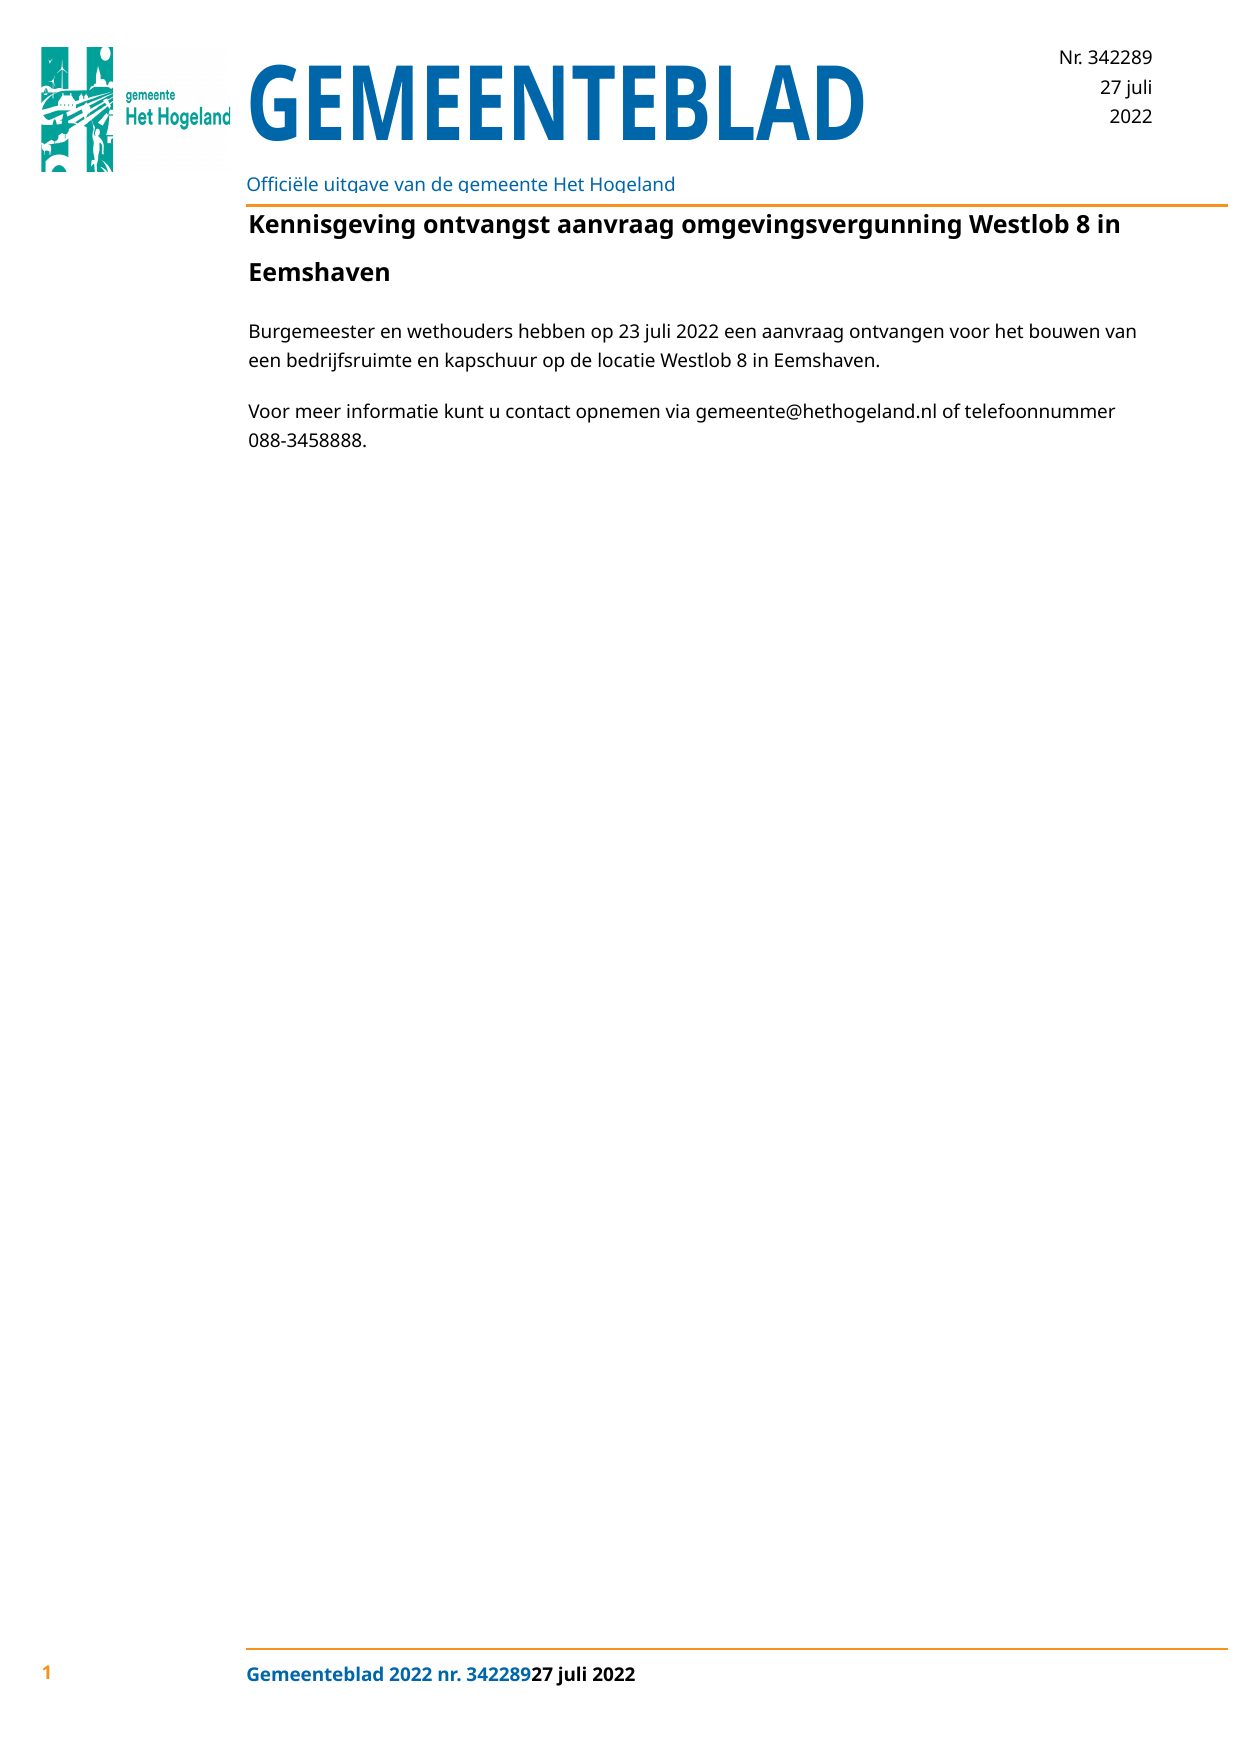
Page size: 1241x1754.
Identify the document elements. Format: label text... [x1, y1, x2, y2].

text Kennisgeving ontvangst aanvraag omgevingsvergunning Westlob 8 in Eemshaven [248, 207, 1152, 288]
text Burgemeester en wethouders hebben op 23 juli 2022 een aanvraag ontvangen voor het bouwen van een bedrijfsruimte en kapschuur op de locatie Westlob 8 in Eemshaven. [248, 318, 1152, 373]
picture [41, 47, 231, 172]
text Voor meer informatie kunt u contact opnemen via gemeente@hethogeland.nl of telefoonnummer 088-3458888. [248, 398, 1152, 453]
